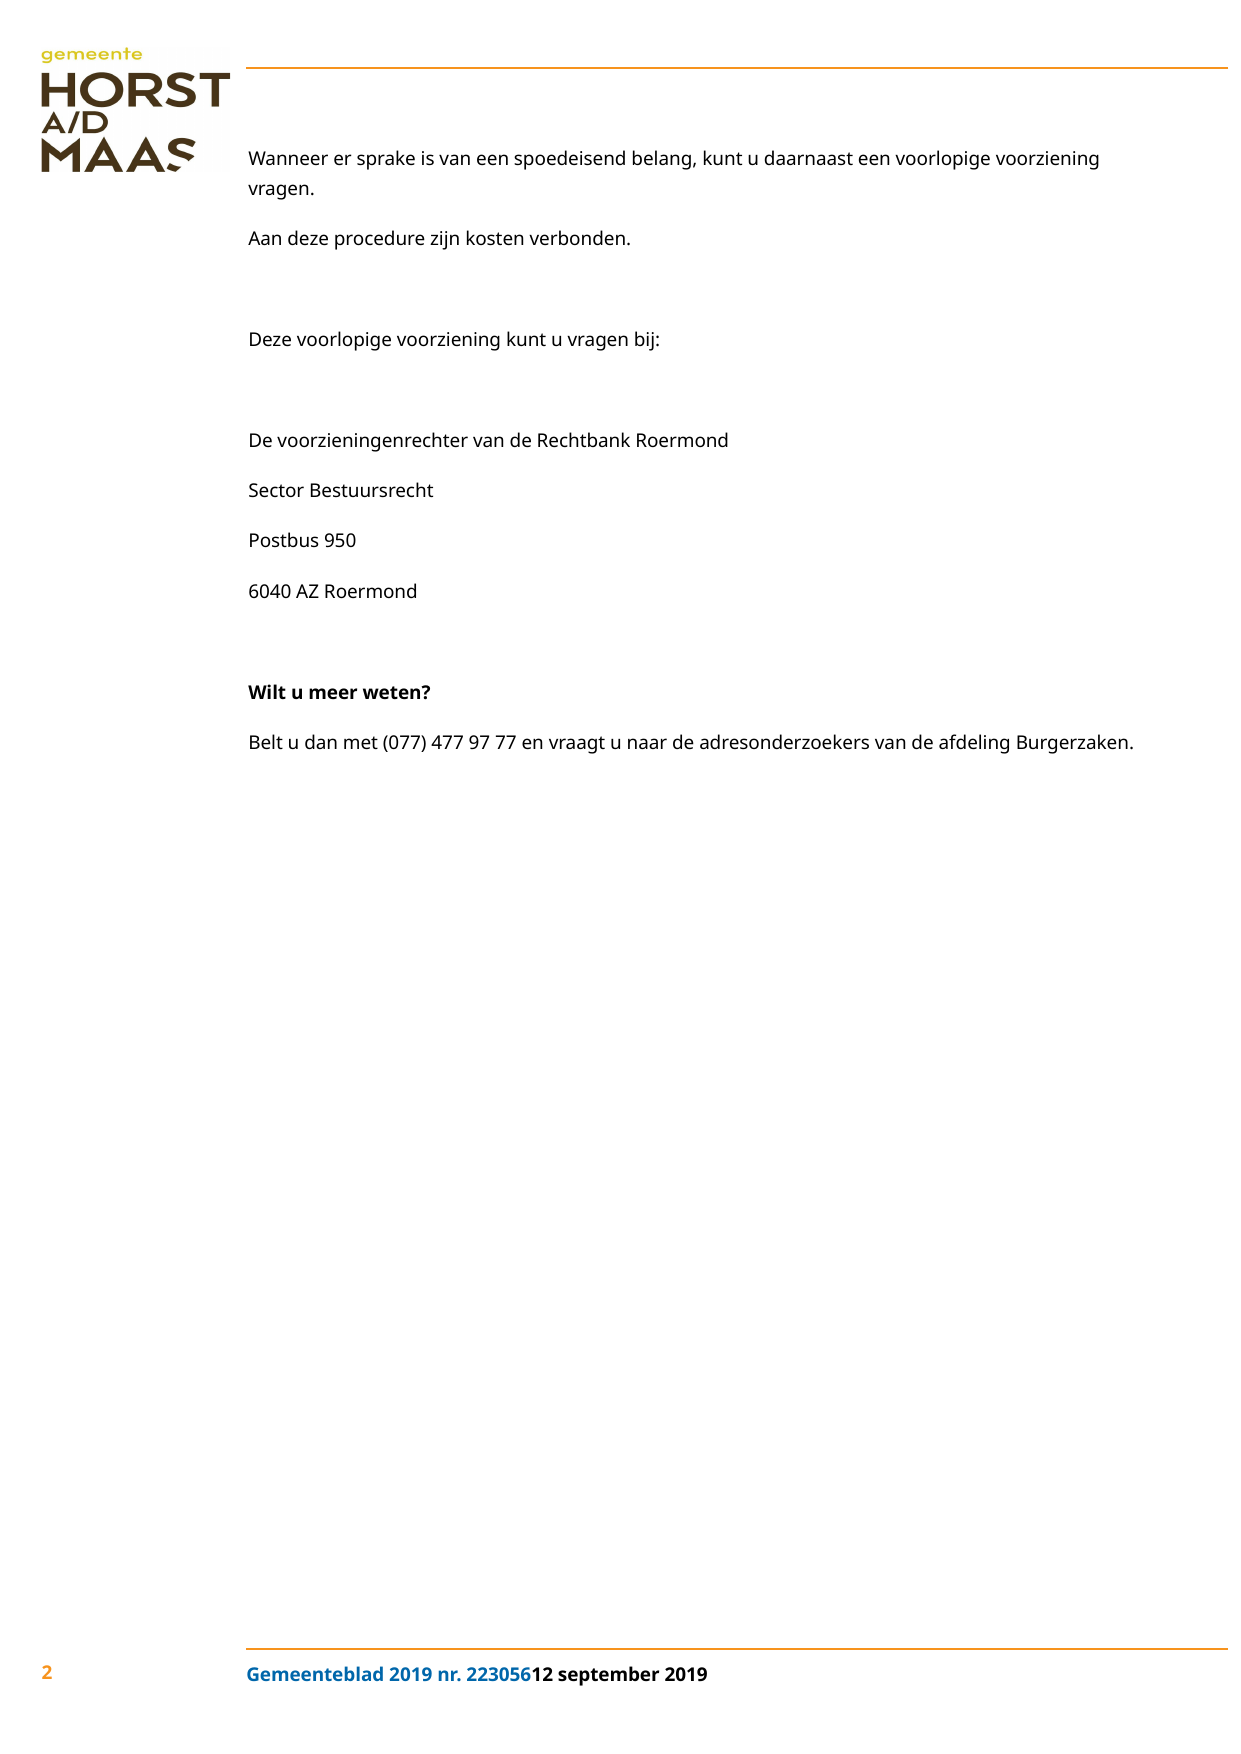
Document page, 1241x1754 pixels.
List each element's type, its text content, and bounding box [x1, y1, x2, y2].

text Aan deze procedure zijn kosten verbonden. [248, 225, 1152, 251]
picture [41, 47, 231, 172]
text Sector Bestuursrecht [248, 477, 1152, 503]
text 6040 AZ Roermond [248, 578, 1152, 604]
text Deze voorlopige voorziening kunt u vragen bij: [248, 326, 1152, 352]
text Belt u dan met (077) 477 97 77 en vraagt u naar de adresonderzoekers van de afdeling Burgerzaken. [248, 729, 1152, 755]
text Wanneer er sprake is van een spoedeisend belang, kunt u daarnaast een voorlopige voorziening vragen. [248, 145, 1152, 201]
text De voorzieningenrechter van de Rechtbank Roermond [248, 427, 1152, 453]
text Wilt u meer weten? [248, 679, 1152, 705]
text Postbus 950 [248, 528, 1152, 553]
